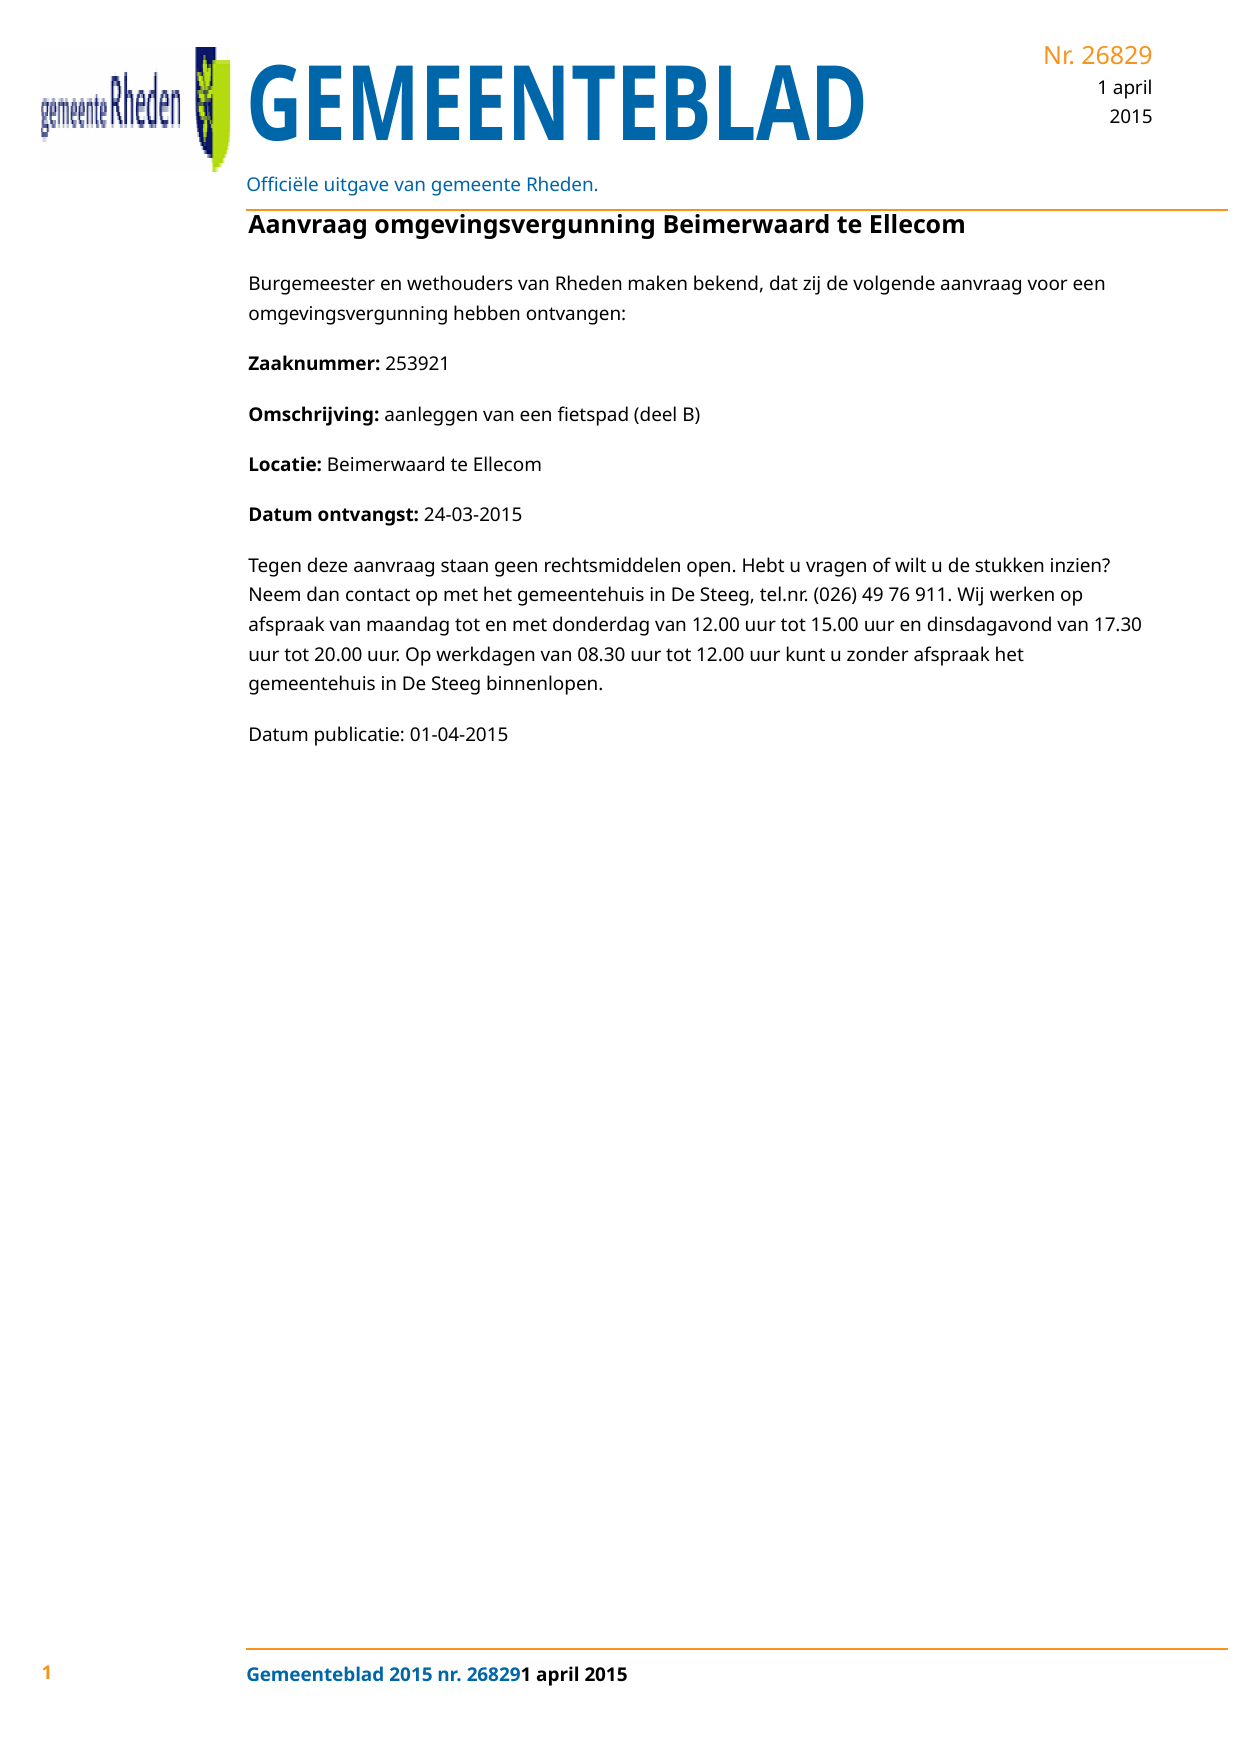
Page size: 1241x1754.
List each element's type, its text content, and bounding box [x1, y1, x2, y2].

text Aanvraag omgevingsvergunning Beimerwaard te Ellecom [248, 211, 1152, 241]
text Omschrijving: aanleggen van een fietspad (deel B) [248, 401, 1152, 426]
text Datum publicatie: 01-04-2015 [248, 721, 1152, 746]
text Burgemeester en wethouders van Rheden maken bekend, dat zij de volgende aanvraag voor een omgevingsvergunning hebben ontvangen: [248, 270, 1152, 326]
text Locatie: Beimerwaard te Ellecom [248, 451, 1152, 477]
text Tegen deze aanvraag staan geen rechtsmiddelen open. Hebt u vragen of wilt u de stukken inzien? Neem dan contact op met het gemeentehuis in De Steeg, tel.nr. (026) 49 76 911. Wij werken op afspraak van maandag tot en met donderdag van 12.00 uur tot 15.00 uur en dinsdagavond van 17.30 uur tot 20.00 uur. Op werkdagen van 08.30 uur tot 12.00 uur kunt u zonder afspraak het gemeentehuis in De Steeg binnenlopen. [248, 552, 1152, 696]
text Datum ontvangst: 24-03-2015 [248, 502, 1152, 527]
picture [41, 47, 231, 172]
text Zaaknummer: 253921 [248, 350, 1152, 376]
